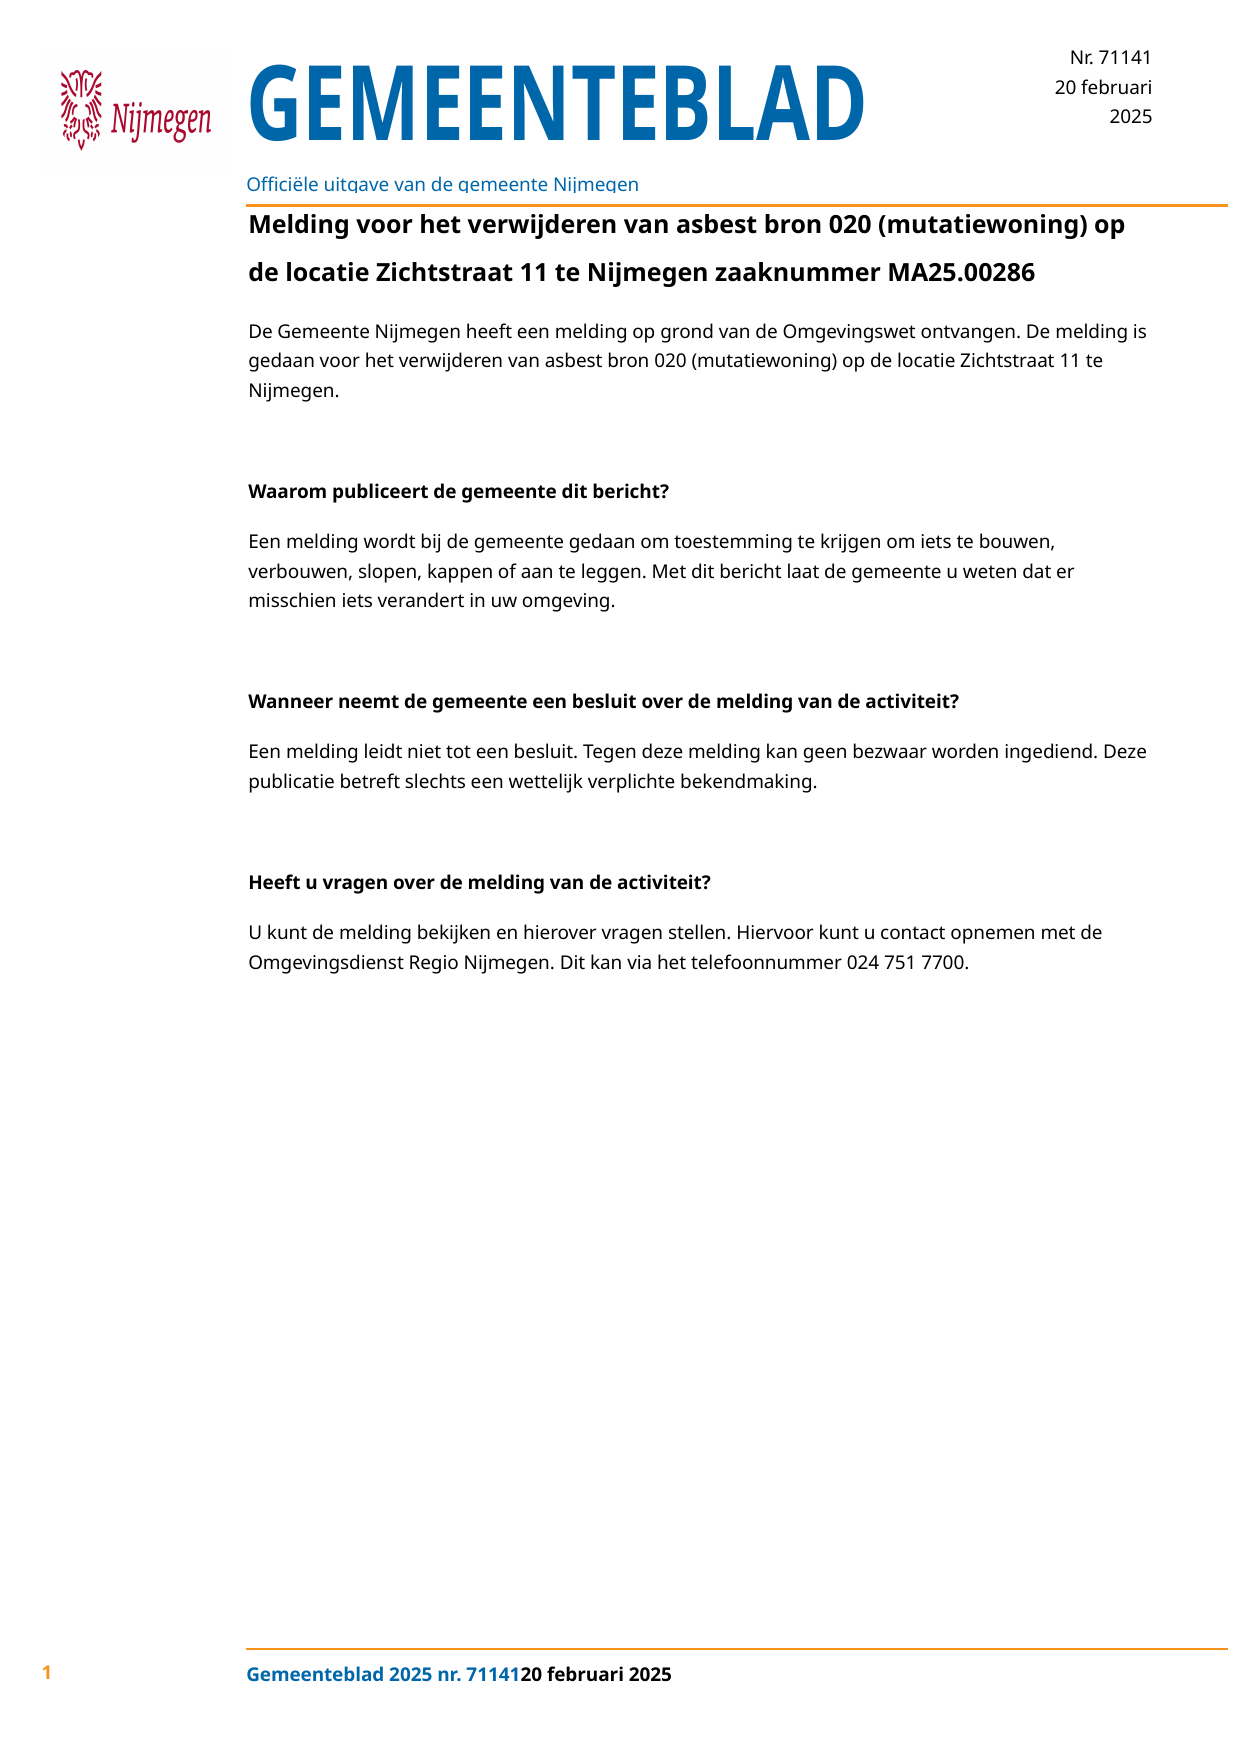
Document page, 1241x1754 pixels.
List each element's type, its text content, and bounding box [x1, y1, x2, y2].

text Een melding leidt niet tot een besluit. Tegen deze melding kan geen bezwaar worden ingediend. Deze publicatie betreft slechts een wettelijk verplichte bekendmaking. [248, 739, 1152, 794]
text Melding voor het verwijderen van asbest bron 020 (mutatiewoning) op de locatie Zichtstraat 11 te Nijmegen zaaknummer MA25.00286 [248, 207, 1152, 288]
text Een melding wordt bij de gemeente gedaan om toestemming te krijgen om iets te bouwen, verbouwen, slopen, kappen of aan te leggen. Met dit bericht laat de gemeente u weten dat er misschien iets verandert in uw omgeving. [248, 528, 1152, 613]
text Waarom publiceert de gemeente dit bericht? [248, 478, 1152, 504]
text De Gemeente Nijmegen heeft een melding op grond van de Omgevingswet ontvangen. De melding is gedaan voor het verwijderen van asbest bron 020 (mutatiewoning) op de locatie Zichtstraat 11 te Nijmegen. [248, 318, 1152, 403]
text U kunt de melding bekijken en hierover vragen stellen. Hiervoor kunt u contact opnemen met de Omgevingsdienst Regio Nijmegen. Dit kan via het telefoonnummer 024 751 7700. [248, 919, 1152, 975]
picture [41, 47, 231, 172]
text Wanneer neemt de gemeente een besluit over de melding van de activiteit? [248, 688, 1152, 714]
text Heeft u vragen over de melding van de activiteit? [248, 869, 1152, 895]
